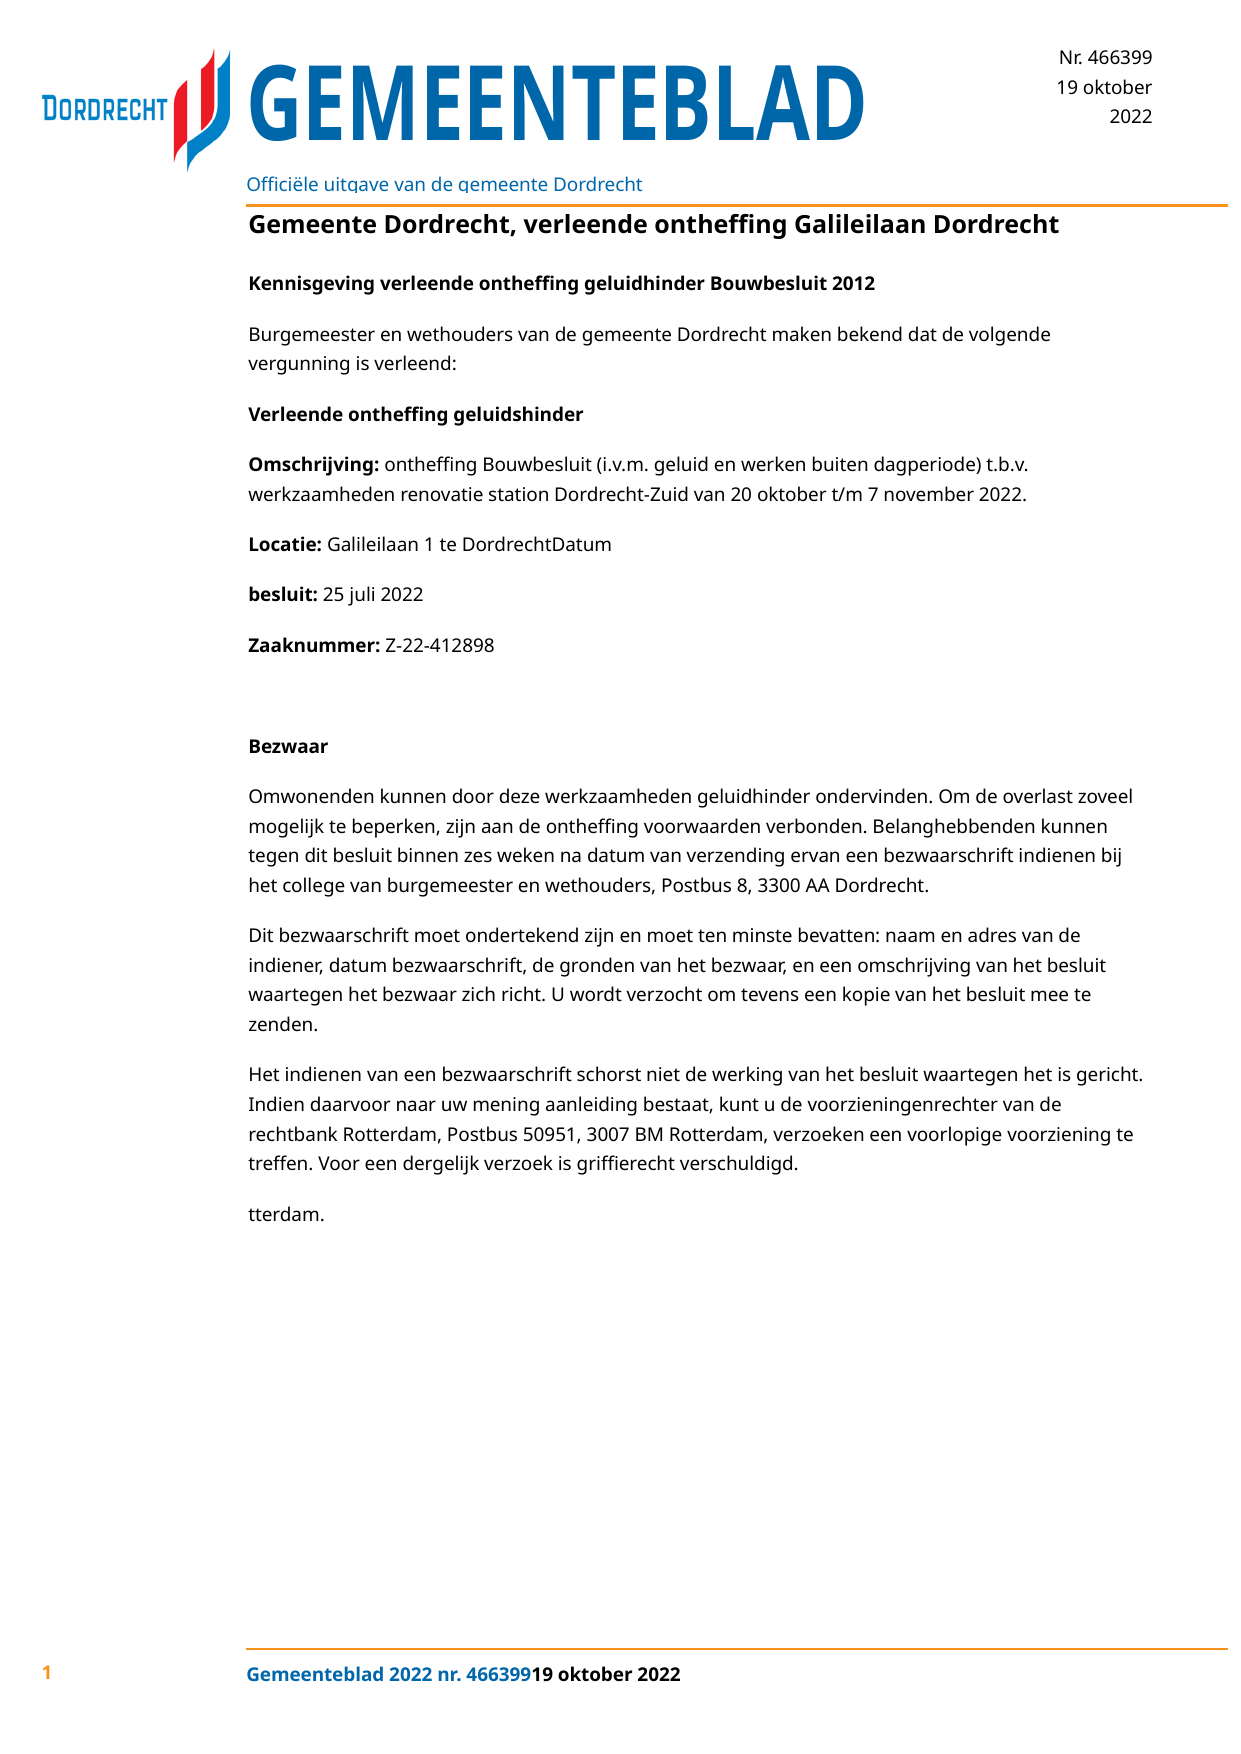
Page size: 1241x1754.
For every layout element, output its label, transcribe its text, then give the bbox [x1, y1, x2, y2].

text tterdam. [248, 1201, 1152, 1226]
text Locatie: Galileilaan 1 te DordrechtDatum [248, 531, 1152, 557]
text Gemeente Dordrecht, verleende ontheffing Galileilaan Dordrecht [248, 207, 1152, 241]
text Het indienen van een bezwaarschrift schorst niet de werking van het besluit waartegen het is gericht. Indien daarvoor naar uw mening aanleiding bestaat, kunt u de voorzieningenrechter van de rechtbank Rotterdam, Postbus 50951, 3007 BM Rotterdam, verzoeken een voorlopige voorziening te treffen. Voor een dergelijk verzoek is griffierecht verschuldigd. [248, 1062, 1152, 1176]
text Omwonenden kunnen door deze werkzaamheden geluidhinder ondervinden. Om de overlast zoveel mogelijk te beperken, zijn aan de ontheffing voorwaarden verbonden. Belanghebbenden kunnen tegen dit besluit binnen zes weken na datum van verzending ervan een bezwaarschrift indienen bij het college van burgemeester en wethouders, Postbus 8, 3300 AA Dordrecht. [248, 783, 1152, 898]
picture [41, 47, 231, 172]
text besluit: 25 juli 2022 [248, 582, 1152, 607]
text Verleende ontheffing geluidshinder [248, 401, 1152, 426]
text Omschrijving: ontheffing Bouwbesluit (i.v.m. geluid en werken buiten dagperiode) t.b.v. werkzaamheden renovatie station Dordrecht-Zuid van 20 oktober t/m 7 november 2022. [248, 451, 1152, 506]
text Kennisgeving verleende ontheffing geluidhinder Bouwbesluit 2012 [248, 270, 1152, 296]
text Zaaknummer: Z-22-412898 [248, 632, 1152, 658]
text Dit bezwaarschrift moet ondertekend zijn en moet ten minste bevatten: naam en adres van de indiener, datum bezwaarschrift, de gronden van het bezwaar, en een omschrijving van het besluit waartegen het bezwaar zich richt. U wordt verzocht om tevens een kopie van het besluit mee te zenden. [248, 922, 1152, 1037]
text Bezwaar [248, 733, 1152, 758]
text Burgemeester en wethouders van de gemeente Dordrecht maken bekend dat de volgende vergunning is verleend: [248, 321, 1152, 376]
